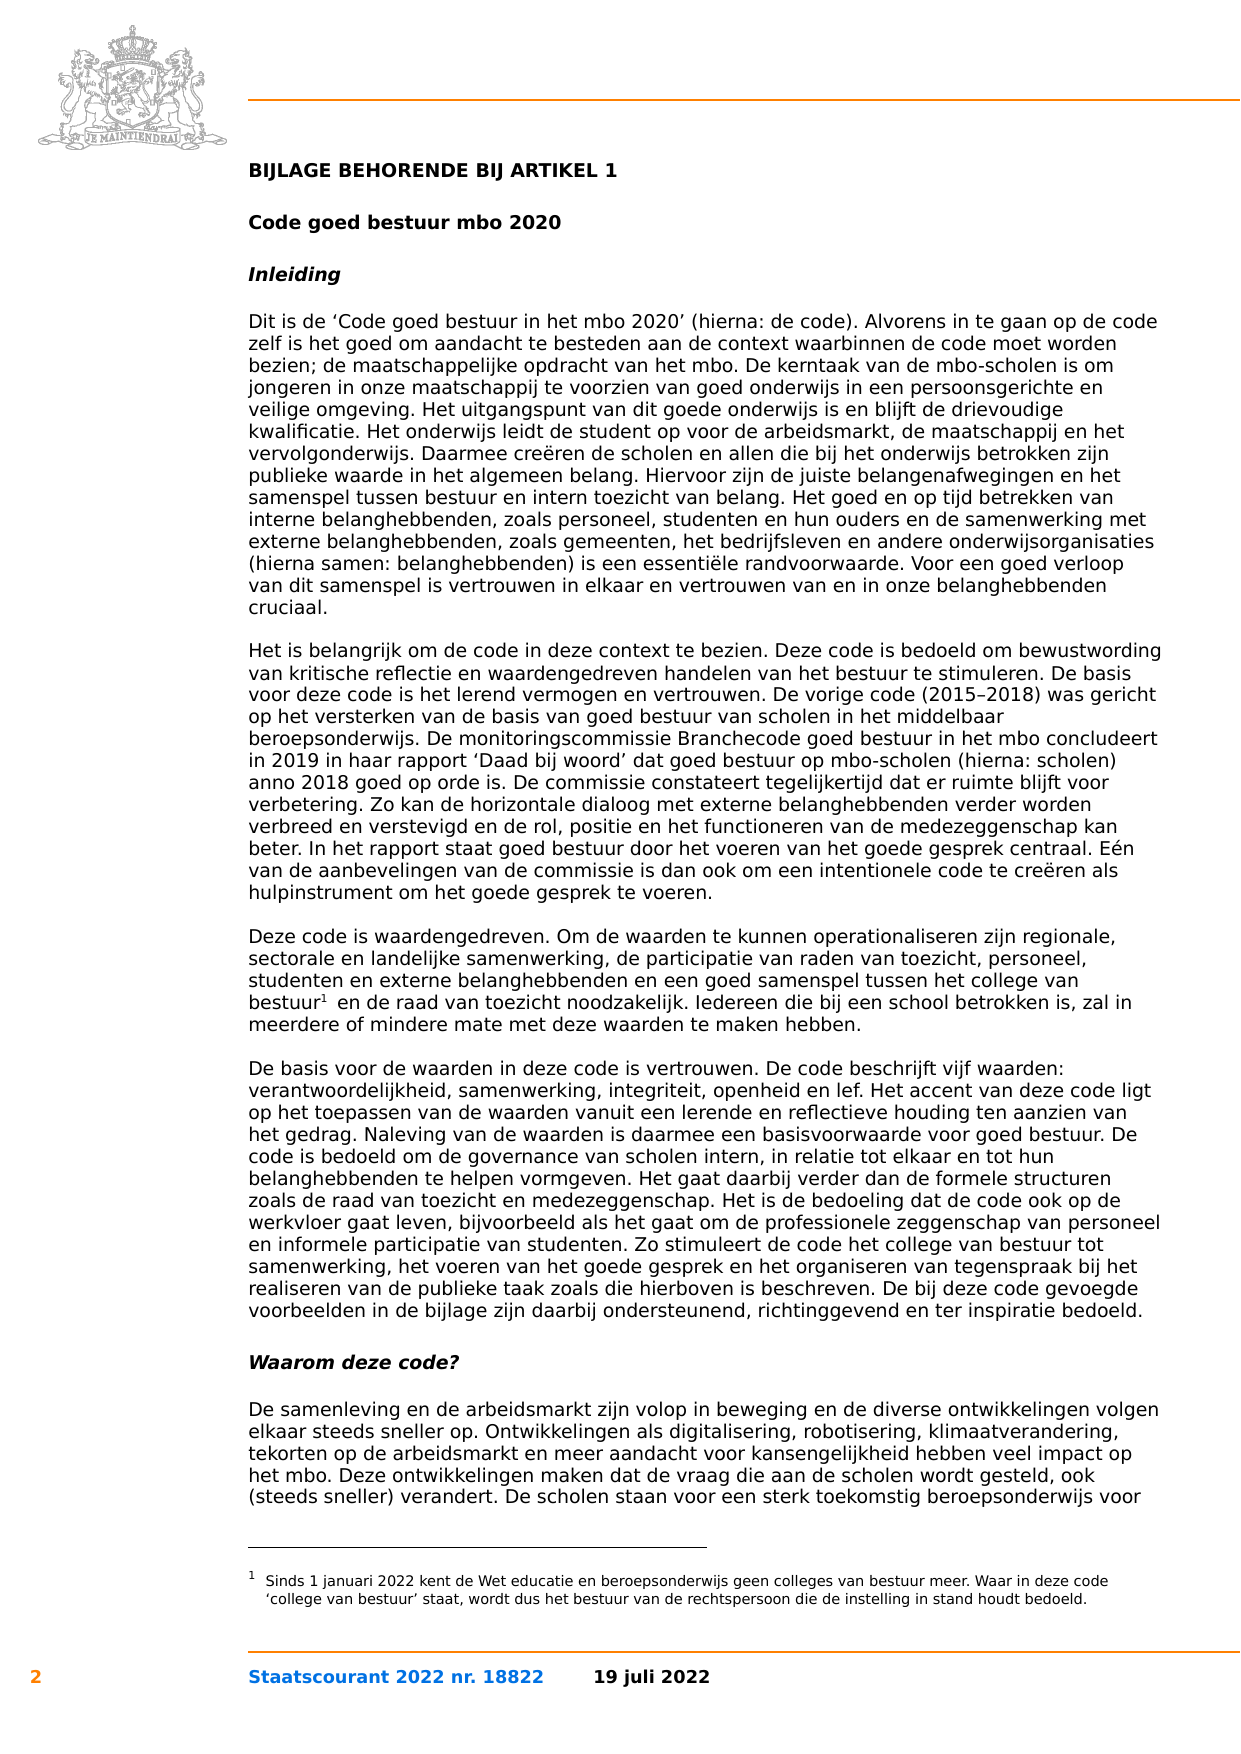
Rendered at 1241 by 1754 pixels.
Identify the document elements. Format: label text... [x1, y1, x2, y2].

text Deze code is waardengedreven. Om de waarden te kunnen operationaliseren zijn regionale, sectorale en landelijke samenwerking, de participatie van raden van toezicht, personeel, studenten en externe belanghebbenden en een goed samenspel tussen het college van bestuur en de raad van toezicht noodzakelijk. Iedereen die bij een school betrokken is, zal in meerdere of mindere mate met deze waarden te maken hebben. [248, 926, 1163, 1036]
text Sinds 1 januari 2022 kent de Wet educatie en beroepsonderwijs geen colleges van bestuur meer. Waar in deze code ‘college van bestuur’ staat, wordt dus het bestuur van de rechtspersoon die de instelling in stand houdt bedoeld. [248, 1569, 1163, 1608]
subtitle Code goed bestuur mbo 2020 [248, 212, 1163, 234]
picture [38, 25, 227, 150]
subtitle Waarom deze code? [248, 1352, 1163, 1373]
text Dit is de ‘Code goed bestuur in het mbo 2020’ (hierna: de code). Alvorens in te gaan op de code zelf is het goed om aandacht te besteden aan de context waarbinnen de code moet worden bezien; de maatschappelijke opdracht van het mbo. De kerntaak van de mbo-scholen is om jongeren in onze maatschappij te voorzien van goed onderwijs in een persoonsgerichte en veilige omgeving. Het uitgangspunt van dit goede onderwijs is en blijft de drievoudige kwalificatie. Het onderwijs leidt de student op voor de arbeidsmarkt, de maatschappij en het vervolgonderwijs. Daarmee creëren de scholen en allen die bij het onderwijs betrokken zijn publieke waarde in het algemeen belang. Hiervoor zijn de juiste belangenafwegingen en het samenspel tussen bestuur en intern toezicht van belang. Het goed en op tijd betrekken van interne belanghebbenden, zoals personeel, studenten en hun ouders en de samenwerking met externe belanghebbenden, zoals gemeenten, het bedrijfsleven en andere onderwijsorganisaties (hierna samen: belanghebbenden) is een essentiële randvoorwaarde. Voor een goed verloop van dit samenspel is vertrouwen in elkaar en vertrouwen van en in onze belanghebbenden cruciaal. [248, 311, 1163, 618]
text De basis voor de waarden in deze code is vertrouwen. De code beschrijft vijf waarden: verantwoordelijkheid, samenwerking, integriteit, openheid en lef. Het accent van deze code ligt op het toepassen van de waarden vanuit een lerende en reflectieve houding ten aanzien van het gedrag. Naleving van de waarden is daarmee een basisvoorwaarde voor goed bestuur. De code is bedoeld om de governance van scholen intern, in relatie tot elkaar en tot hun belanghebbenden te helpen vormgeven. Het gaat daarbij verder dan de formele structuren zoals de raad van toezicht en medezeggenschap. Het is de bedoeling dat de code ook op de werkvloer gaat leven, bijvoorbeeld als het gaat om de professionele zeggenschap van personeel en informele participatie van studenten. Zo stimuleert de code het college van bestuur tot samenwerking, het voeren van het goede gesprek en het organiseren van tegenspraak bij het realiseren van de publieke taak zoals die hierboven is beschreven. De bij deze code gevoegde voorbeelden in de bijlage zijn daarbij ondersteunend, richtinggevend en ter inspiratie bedoeld. [248, 1058, 1163, 1322]
text De samenleving en de arbeidsmarkt zijn volop in beweging en de diverse ontwikkelingen volgen elkaar steeds sneller op. Ontwikkelingen als digitalisering, robotisering, klimaatverandering, tekorten op de arbeidsmarkt en meer aandacht voor kansengelijkheid hebben veel impact op het mbo. Deze ontwikkelingen maken dat de vraag die aan de scholen wordt gesteld, ook (steeds sneller) verandert. De scholen staan voor een sterk toekomstig beroepsonderwijs voor [248, 1398, 1163, 1508]
text Het is belangrijk om de code in deze context te bezien. Deze code is bedoeld om bewustwording van kritische reflectie en waardengedreven handelen van het bestuur te stimuleren. De basis voor deze code is het lerend vermogen en vertrouwen. De vorige code (2015–2018) was gericht op het versterken van de basis van goed bestuur van scholen in het middelbaar beroepsonderwijs. De monitoringscommissie Branchecode goed bestuur in het mbo concludeert in 2019 in haar rapport ‘Daad bij woord’ dat goed bestuur op mbo-scholen (hierna: scholen) anno 2018 goed op orde is. De commissie constateert tegelijkertijd dat er ruimte blijft voor verbetering. Zo kan de horizontale dialoog met externe belanghebbenden verder worden verbreed en verstevigd en de rol, positie en het functioneren van de medezeggenschap kan beter. In het rapport staat goed bestuur door het voeren van het goede gesprek centraal. Eén van de aanbevelingen van de commissie is dan ook om een intentionele code te creëren als hulpinstrument om het goede gesprek te voeren. [248, 640, 1163, 904]
subtitle Inleiding [248, 264, 1163, 286]
subtitle BIJLAGE BEHORENDE BIJ ARTIKEL 1 [248, 160, 1163, 182]
